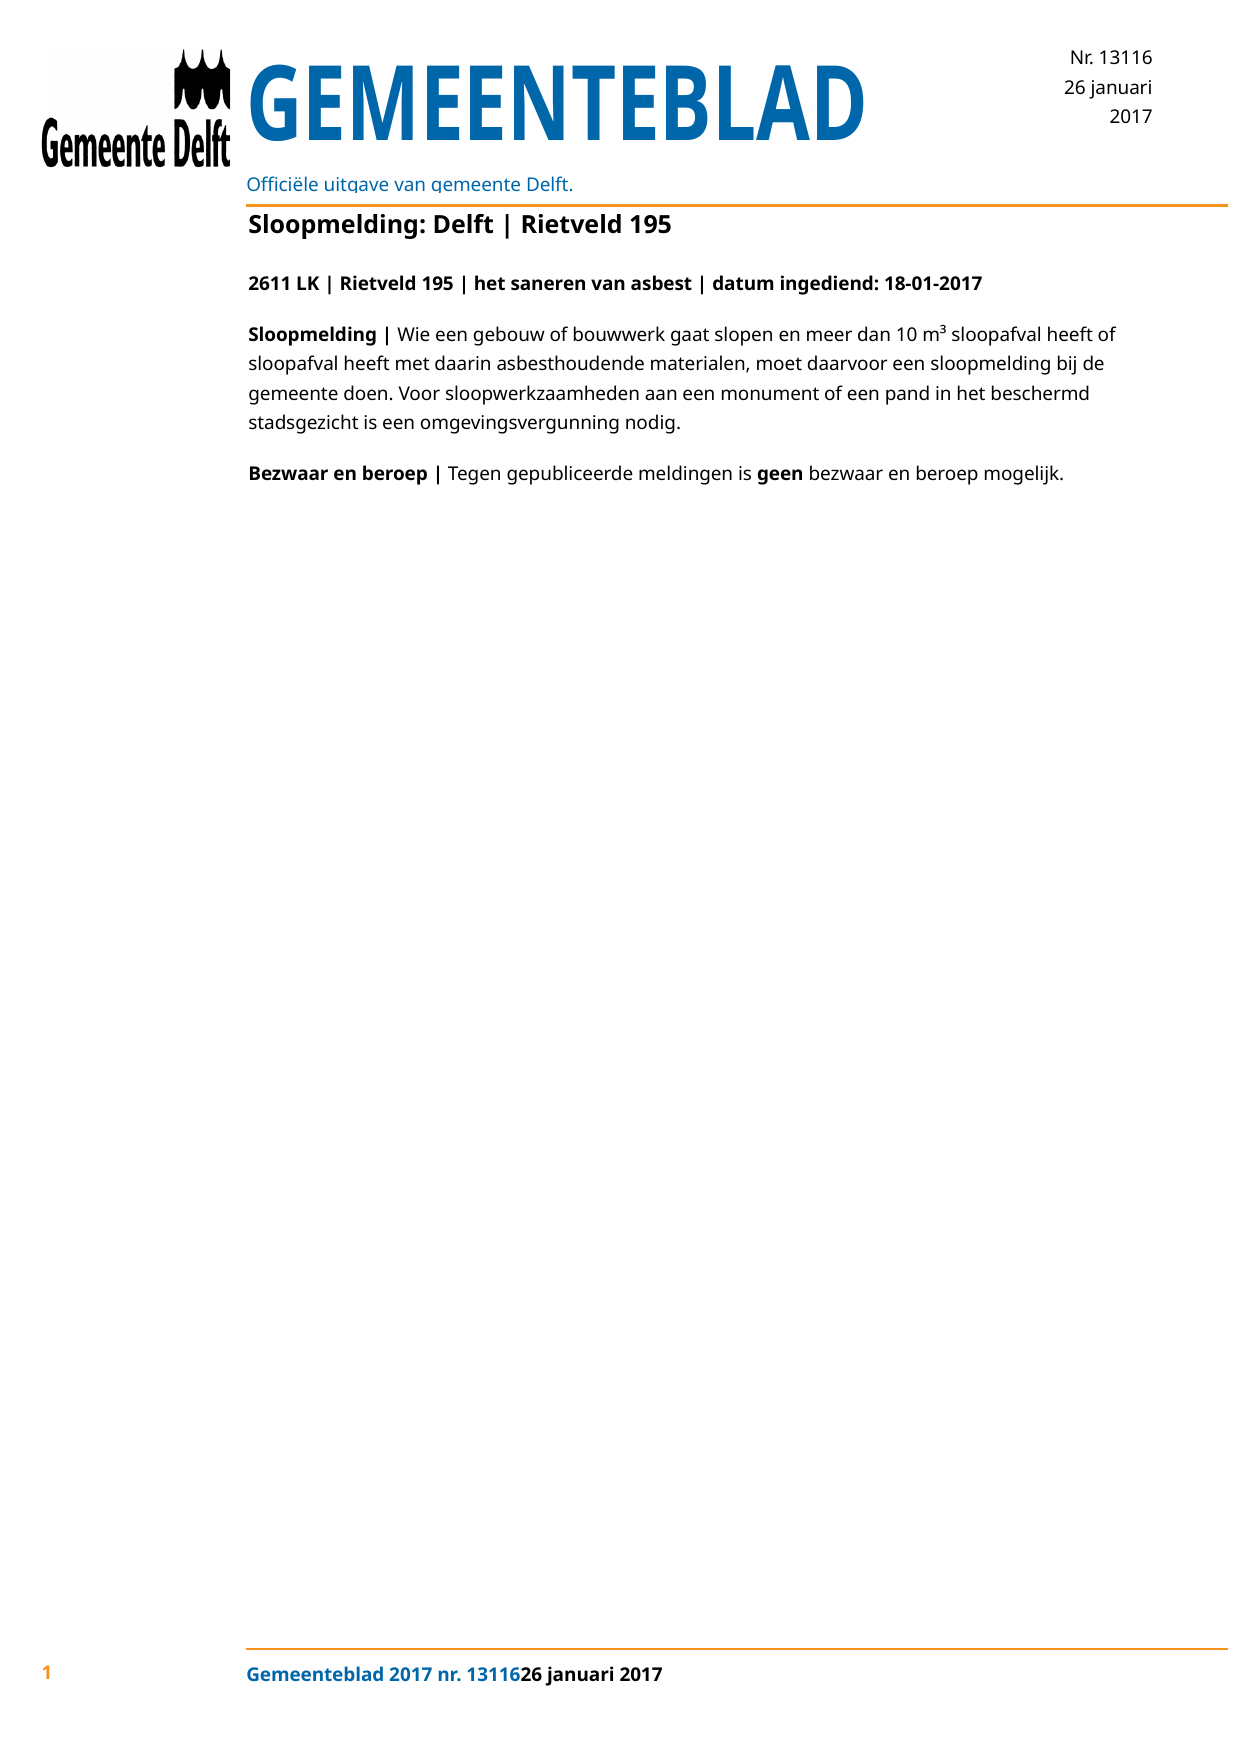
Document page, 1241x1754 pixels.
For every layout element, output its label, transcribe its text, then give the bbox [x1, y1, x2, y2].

text 2611 LK | Rietveld 195 | het saneren van asbest | datum ingediend: 18-01-2017 [248, 270, 1152, 296]
text Sloopmelding | Wie een gebouw of bouwwerk gaat slopen en meer dan 10 m³ sloopafval heeft of sloopafval heeft met daarin asbesthoudende materialen, moet daarvoor een sloopmelding bij de gemeente doen. Voor sloopwerkzaamheden aan een monument of een pand in het beschermd stadsgezicht is een omgevingsvergunning nodig. [248, 321, 1152, 435]
picture [41, 47, 231, 172]
text Sloopmelding: Delft | Rietveld 195 [248, 207, 1152, 241]
text Bezwaar en beroep | Tegen gepubliceerde meldingen is geen bezwaar en beroep mogelijk. [248, 460, 1152, 486]
